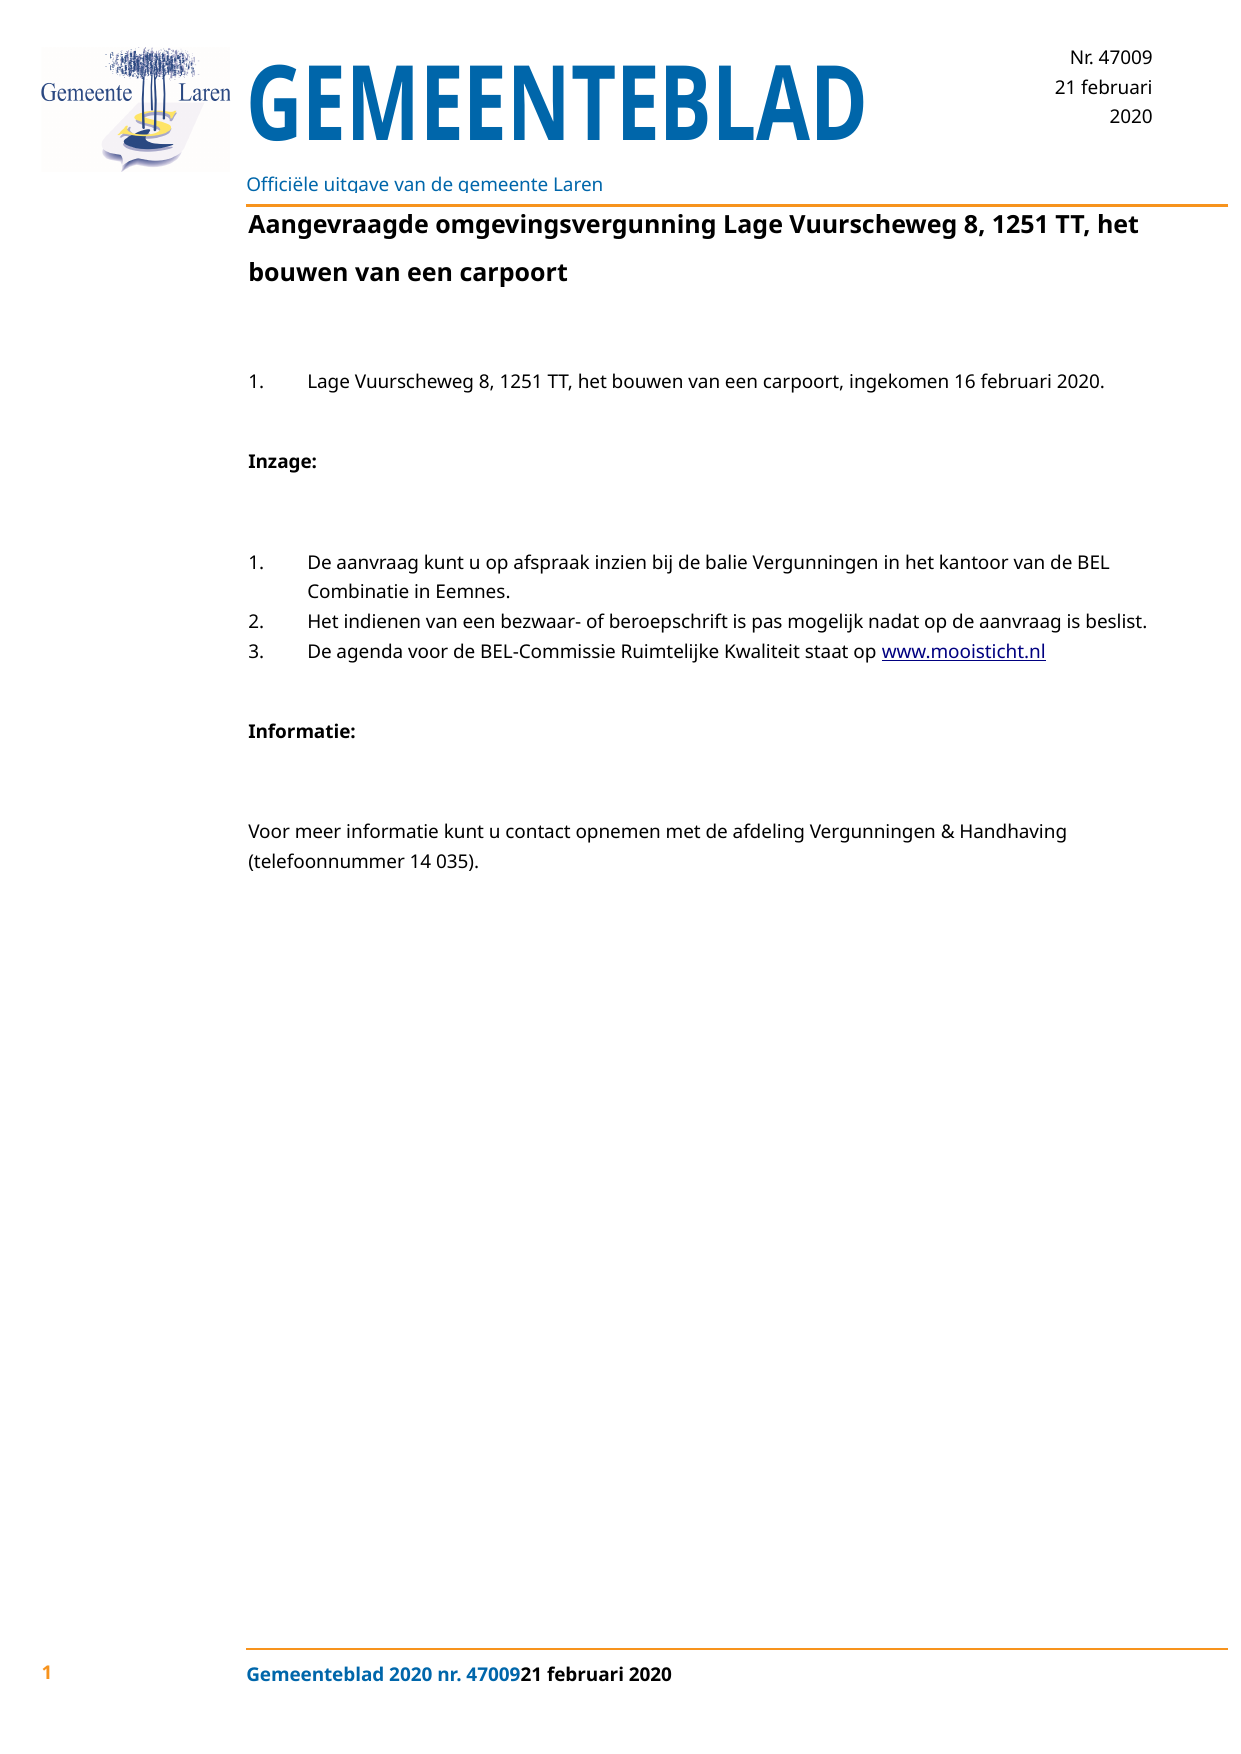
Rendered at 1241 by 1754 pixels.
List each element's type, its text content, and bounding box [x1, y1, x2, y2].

text Inzage: [248, 448, 1152, 474]
text Informatie: [248, 718, 1152, 744]
text Voor meer informatie kunt u contact opnemen met de afdeling Vergunningen & Handhaving (telefoonnummer 14 035). [248, 819, 1152, 874]
list Het indienen van een bezwaar- of beroepschrift is pas mogelijk nadat op de aanvraag is beslist. [248, 608, 1152, 634]
picture [41, 47, 231, 172]
list De agenda voor de BEL-Commissie Ruimtelijke Kwaliteit staat op www.mooisticht.nl [248, 638, 1152, 664]
list De aanvraag kunt u op afspraak inzien bij de balie Vergunningen in het kantoor van de BEL Combinatie in Eemnes. [248, 549, 1152, 604]
list Lage Vuurscheweg 8, 1251 TT, het bouwen van een carpoort, ingekomen 16 februari 2020. [248, 368, 1152, 394]
text Aangevraagde omgevingsvergunning Lage Vuurscheweg 8, 1251 TT, het bouwen van een carpoort [248, 207, 1152, 288]
